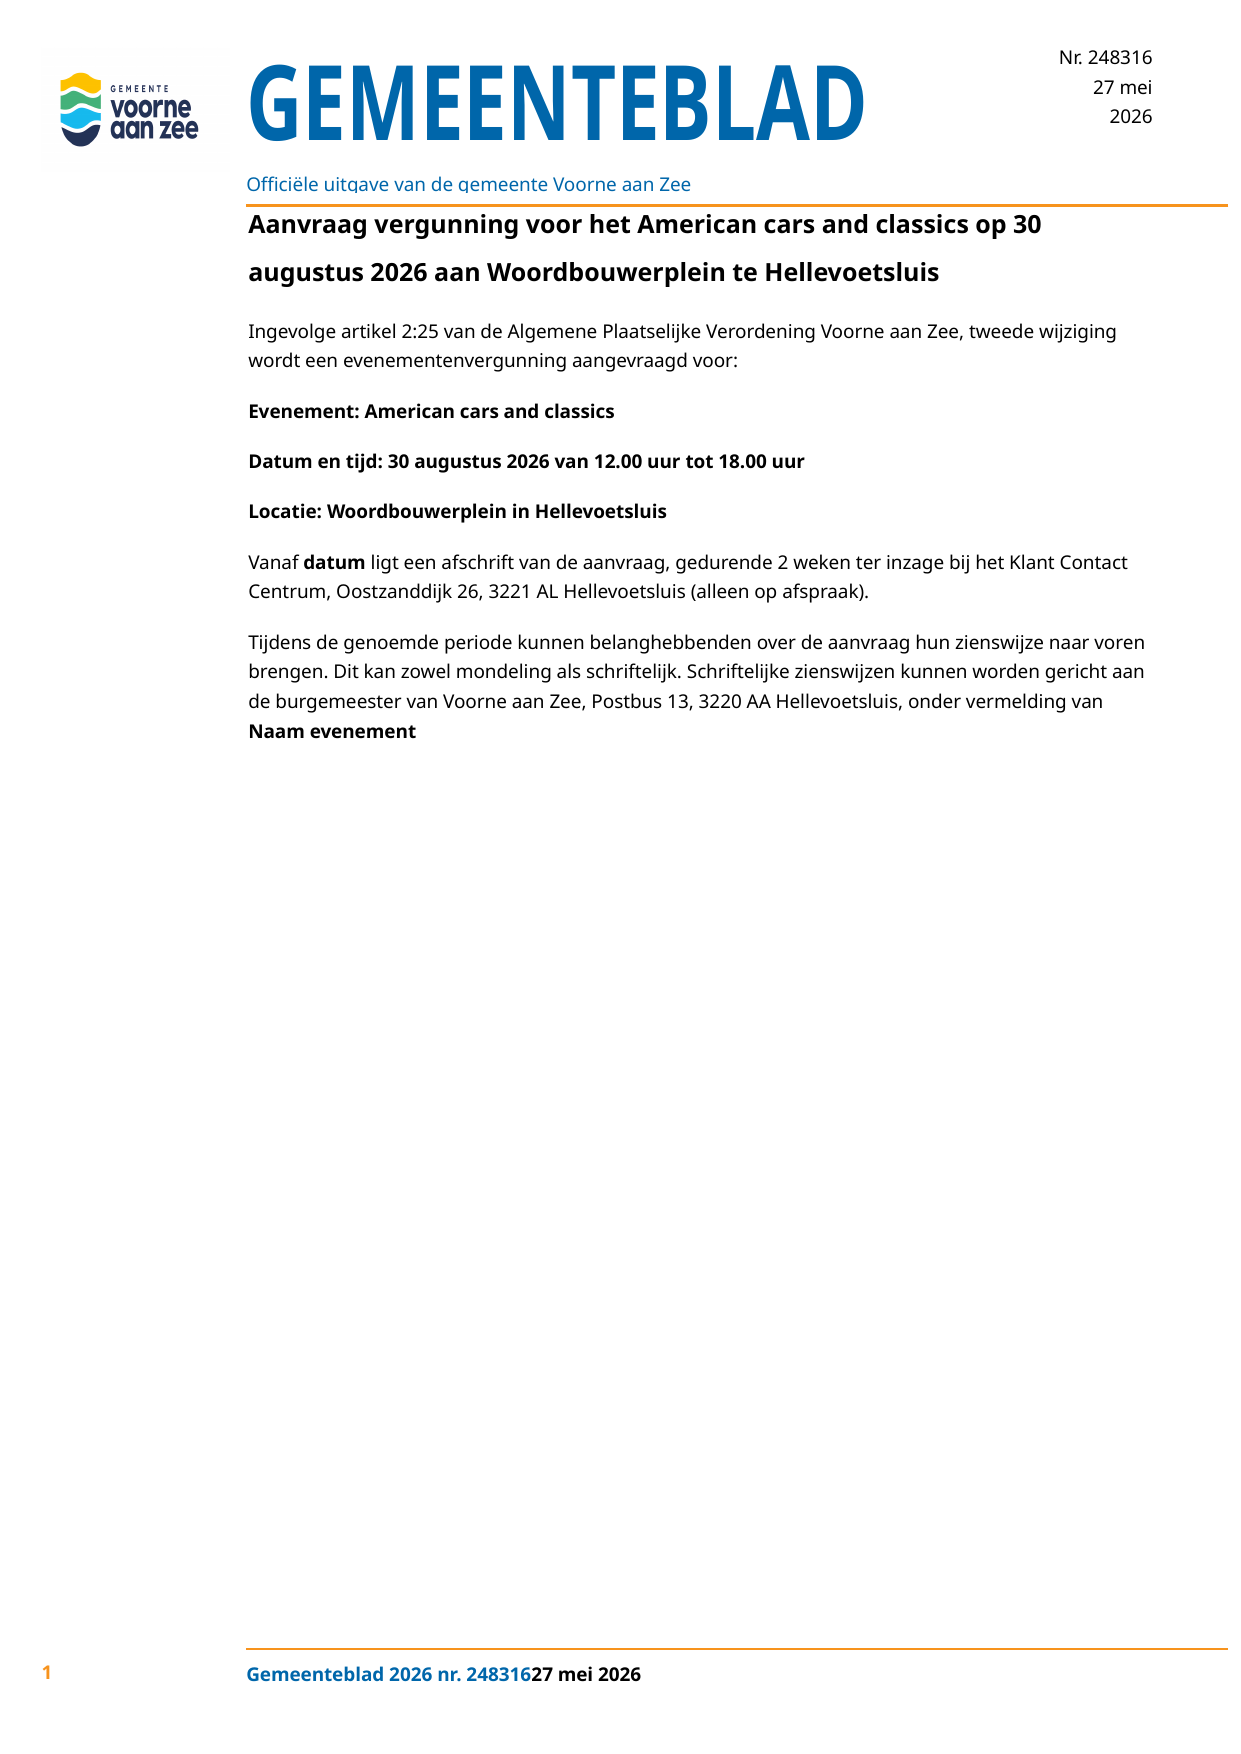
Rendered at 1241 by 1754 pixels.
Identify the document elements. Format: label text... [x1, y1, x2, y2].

picture [41, 47, 231, 172]
text Datum en tijd: 30 augustus 2026 van 12.00 uur tot 18.00 uur [248, 448, 1152, 474]
text Tijdens de genoemde periode kunnen belanghebbenden over de aanvraag hun zienswijze naar voren brengen. Dit kan zowel mondeling als schriftelijk. Schriftelijke zienswijzen kunnen worden gericht aan de burgemeester van Voorne aan Zee, Postbus 13, 3220 AA Hellevoetsluis, onder vermelding van Naam evenement [248, 629, 1152, 744]
text Vanaf datum ligt een afschrift van de aanvraag, gedurende 2 weken ter inzage bij het Klant Contact Centrum, Oostzanddijk 26, 3221 AL Hellevoetsluis (alleen op afspraak). [248, 549, 1152, 604]
text Locatie: Woordbouwerplein in Hellevoetsluis [248, 499, 1152, 524]
text Ingevolge artikel 2:25 van de Algemene Plaatselijke Verordening Voorne aan Zee, tweede wijziging wordt een evenementenvergunning aangevraagd voor: [248, 318, 1152, 373]
text Evenement: American cars and classics [248, 398, 1152, 424]
text Aanvraag vergunning voor het American cars and classics op 30 augustus 2026 aan Woordbouwerplein te Hellevoetsluis [248, 207, 1152, 288]
